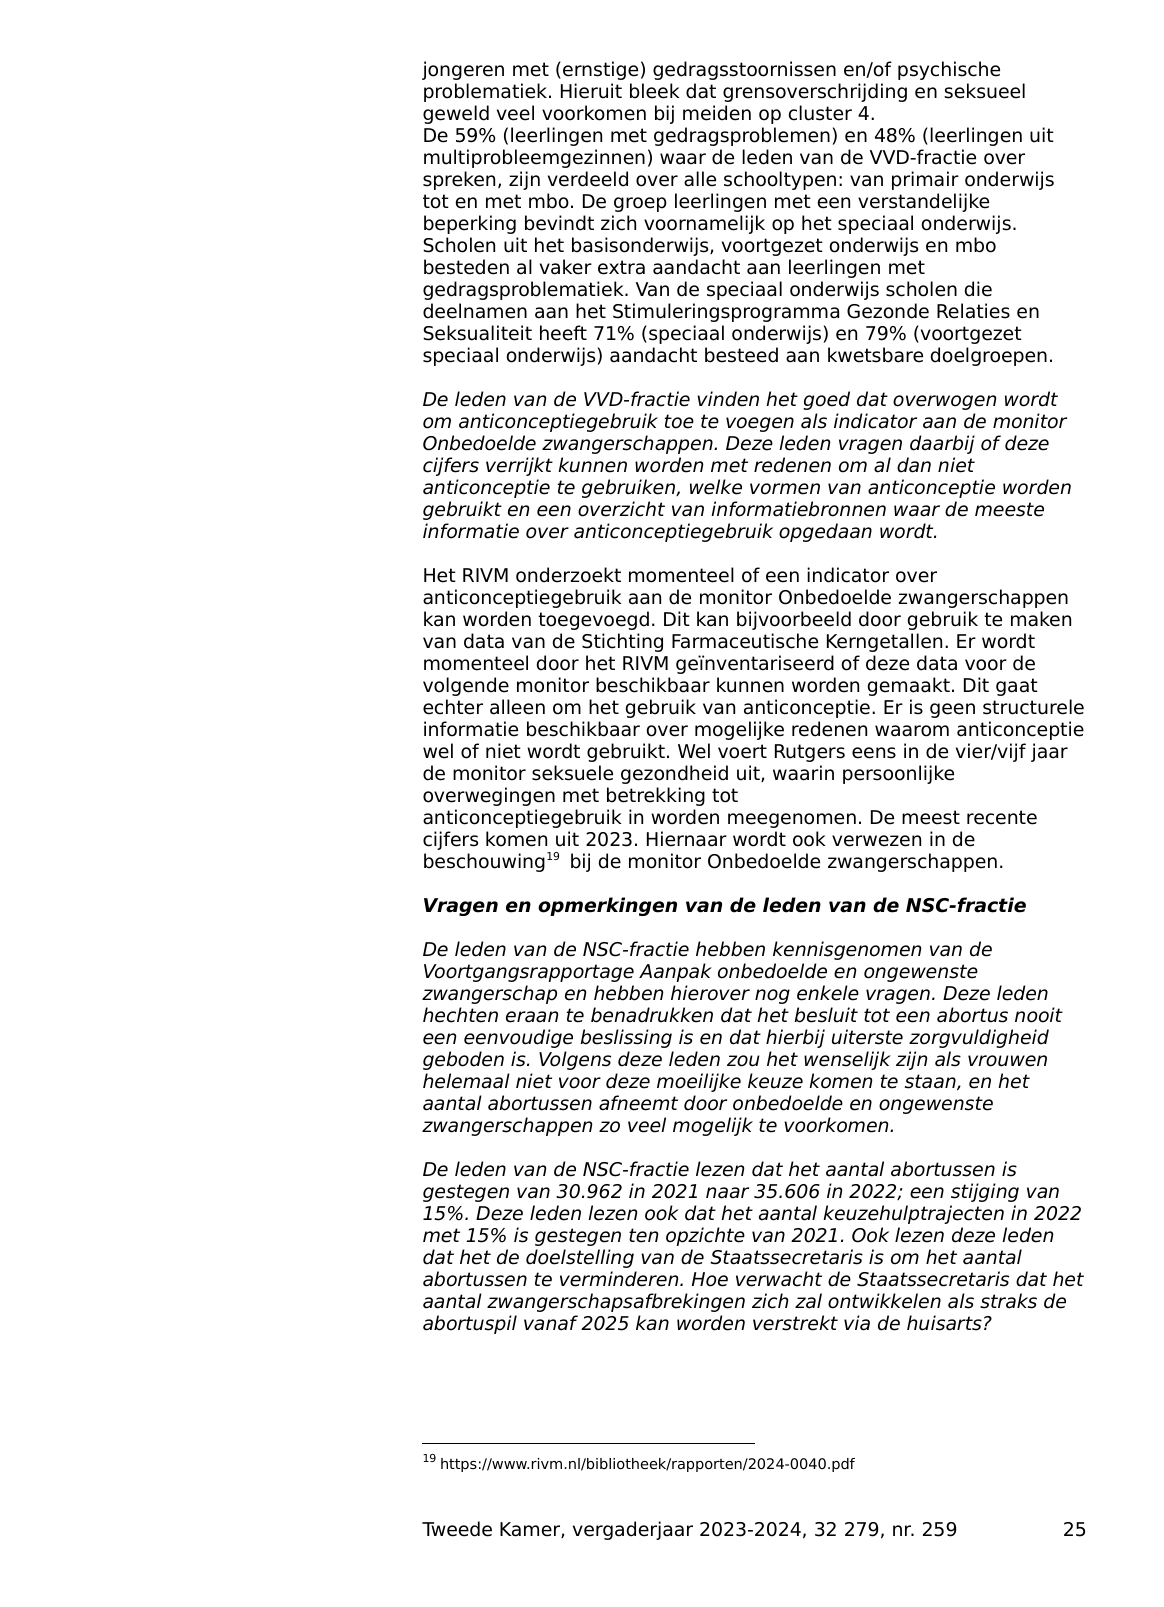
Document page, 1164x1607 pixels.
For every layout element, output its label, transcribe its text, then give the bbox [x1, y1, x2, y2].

text anticonceptiegebruik in worden meegenomen. De meest recente cijfers komen uit 2023. Hiernaar wordt ook verwezen in de beschouwing bij de monitor Onbedoelde zwangerschappen. [422, 807, 1087, 873]
text De leden van de VVD-fractie vinden het goed dat overwogen wordt om anticonceptiegebruik toe te voegen als indicator aan de monitor Onbedoelde zwangerschappen. Deze leden vragen daarbij of deze cijfers verrijkt kunnen worden met redenen om al dan niet anticonceptie te gebruiken, welke vormen van anticonceptie worden gebruikt en een overzicht van informatiebronnen waar de meeste informatie over anticonceptiegebruik opgedaan wordt. [422, 389, 1087, 543]
subtitle Vragen en opmerkingen van de leden van de NSC-fractie [422, 895, 1087, 917]
text Het RIVM onderzoekt momenteel of een indicator over anticonceptiegebruik aan de monitor Onbedoelde zwangerschappen kan worden toegevoegd. Dit kan bijvoorbeeld door gebruik te maken van data van de Stichting Farmaceutische Kerngetallen. Er wordt momenteel door het RIVM geïnventariseerd of deze data voor de volgende monitor beschikbaar kunnen worden gemaakt. Dit gaat echter alleen om het gebruik van anticonceptie. Er is geen structurele informatie beschikbaar over mogelijke redenen waarom anticonceptie wel of niet wordt gebruikt. Wel voert Rutgers eens in de vier/vijf jaar de monitor seksuele gezondheid uit, waarin persoonlijke overwegingen met betrekking tot [422, 565, 1087, 807]
text De 59% (leerlingen met gedragsproblemen) en 48% (leerlingen uit multiprobleemgezinnen) waar de leden van de VVD-fractie over spreken, zijn verdeeld over alle schooltypen: van primair onderwijs tot en met mbo. De groep leerlingen met een verstandelijke beperking bevindt zich voornamelijk op het speciaal onderwijs. Scholen uit het basisonderwijs, voortgezet onderwijs en mbo besteden al vaker extra aandacht aan leerlingen met gedragsproblematiek. Van de speciaal onderwijs scholen die deelnamen aan het Stimuleringsprogramma Gezonde Relaties en Seksualiteit heeft 71% (speciaal onderwijs) en 79% (voortgezet speciaal onderwijs) aandacht besteed aan kwetsbare doelgroepen. [422, 125, 1087, 367]
text De leden van de NSC-fractie hebben kennisgenomen van de Voortgangsrapportage Aanpak onbedoelde en ongewenste zwangerschap en hebben hierover nog enkele vragen. Deze leden hechten eraan te benadrukken dat het besluit tot een abortus nooit een eenvoudige beslissing is en dat hierbij uiterste zorgvuldigheid geboden is. Volgens deze leden zou het wenselijk zijn als vrouwen helemaal niet voor deze moeilijke keuze komen te staan, en het aantal abortussen afneemt door onbedoelde en ongewenste zwangerschappen zo veel mogelijk te voorkomen. [422, 939, 1087, 1137]
text https://www.rivm.nl/bibliotheek/rapporten/2024-0040.pdf [422, 1452, 1087, 1474]
text jongeren met (ernstige) gedragsstoornissen en/of psychische problematiek. Hieruit bleek dat grensoverschrijding en seksueel geweld veel voorkomen bij meiden op cluster 4. [422, 59, 1087, 125]
text De leden van de NSC-fractie lezen dat het aantal abortussen is gestegen van 30.962 in 2021 naar 35.606 in 2022; een stijging van 15%. Deze leden lezen ook dat het aantal keuzehulptrajecten in 2022 met 15% is gestegen ten opzichte van 2021. Ook lezen deze leden dat het de doelstelling van de Staatssecretaris is om het aantal abortussen te verminderen. Hoe verwacht de Staatssecretaris dat het aantal zwangerschapsafbrekingen zich zal ontwikkelen als straks de abortuspil vanaf 2025 kan worden verstrekt via de huisarts? [422, 1159, 1087, 1335]
